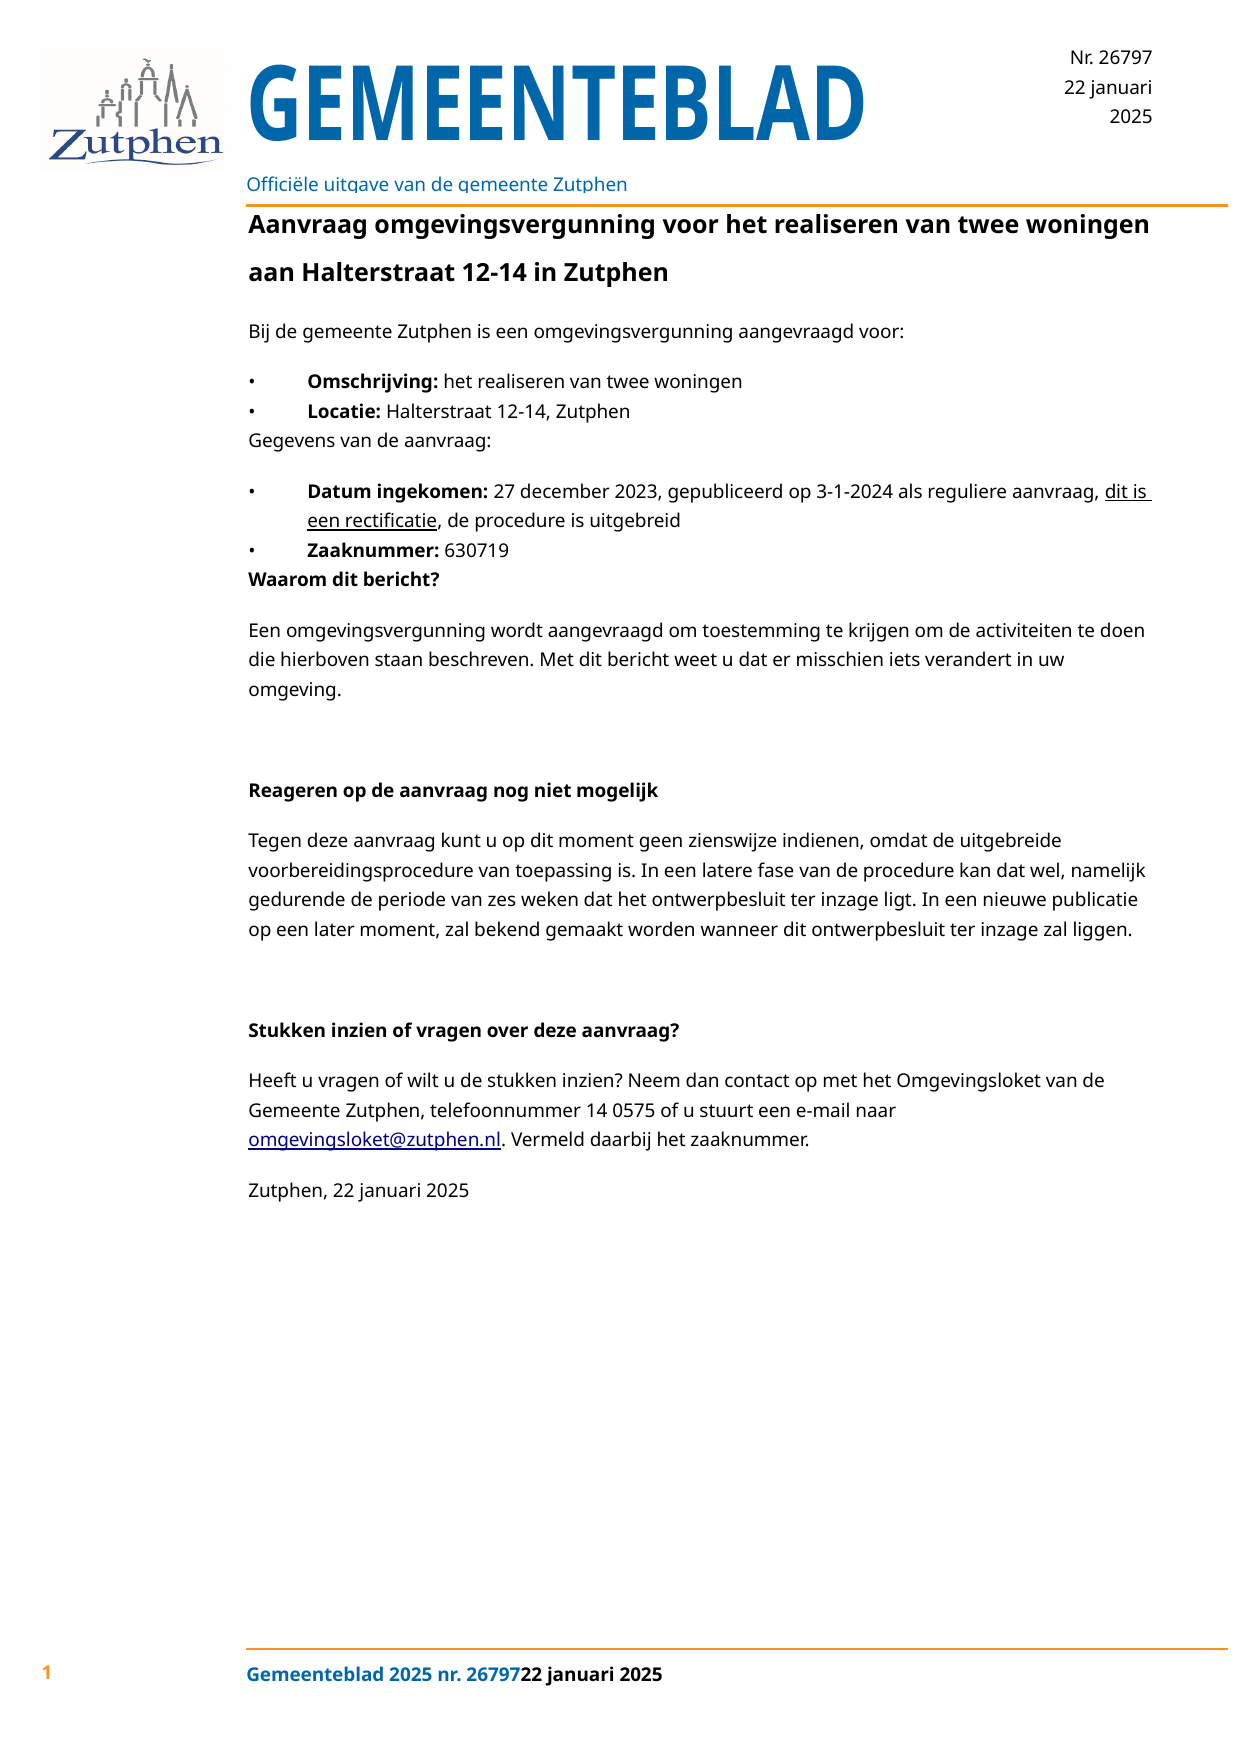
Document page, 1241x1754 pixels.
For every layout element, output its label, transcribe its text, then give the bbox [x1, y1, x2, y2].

text Reageren op de aanvraag nog niet mogelijk [248, 777, 1152, 803]
list Locatie: Halterstraat 12-14, Zutphen [248, 398, 1152, 424]
text Gegevens van de aanvraag: [248, 427, 1152, 453]
list Omschrijving: het realiseren van twee woningen [248, 368, 1152, 394]
text Een omgevingsvergunning wordt aangevraagd om toestemming te krijgen om de activiteiten te doen die hierboven staan beschreven. Met dit bericht weet u dat er misschien iets verandert in uw omgeving. [248, 617, 1152, 702]
list Zaaknummer: 630719 [248, 537, 1152, 563]
text Zutphen, 22 januari 2025 [248, 1177, 1152, 1203]
text Tegen deze aanvraag kunt u op dit moment geen zienswijze indienen, omdat de uitgebreide voorbereidingsprocedure van toepassing is. In een latere fase van de procedure kan dat wel, namelijk gedurende de periode van zes weken dat het ontwerpbesluit ter inzage ligt. In een nieuwe publicatie op een later moment, zal bekend gemaakt worden wanneer dit ontwerpbesluit ter inzage zal liggen. [248, 827, 1152, 942]
list Datum ingekomen: 27 december 2023, gepubliceerd op 3-1-2024 als reguliere aanvraag, dit is een rectificatie, de procedure is uitgebreid [248, 478, 1152, 533]
text Waarom dit bericht? [248, 567, 1152, 592]
text Bij de gemeente Zutphen is een omgevingsvergunning aangevraagd voor: [248, 318, 1152, 344]
text Stukken inzien of vragen over deze aanvraag? [248, 1017, 1152, 1043]
picture [41, 47, 231, 172]
text Aanvraag omgevingsvergunning voor het realiseren van twee woningen aan Halterstraat 12-14 in Zutphen [248, 207, 1152, 288]
text Heeft u vragen of wilt u de stukken inzien? Neem dan contact op met het Omgevingsloket van de Gemeente Zutphen, telefoonnummer 14 0575 of u stuurt een e-mail naar omgevingsloket@zutphen.nl. Vermeld daarbij het zaaknummer. [248, 1067, 1152, 1152]
